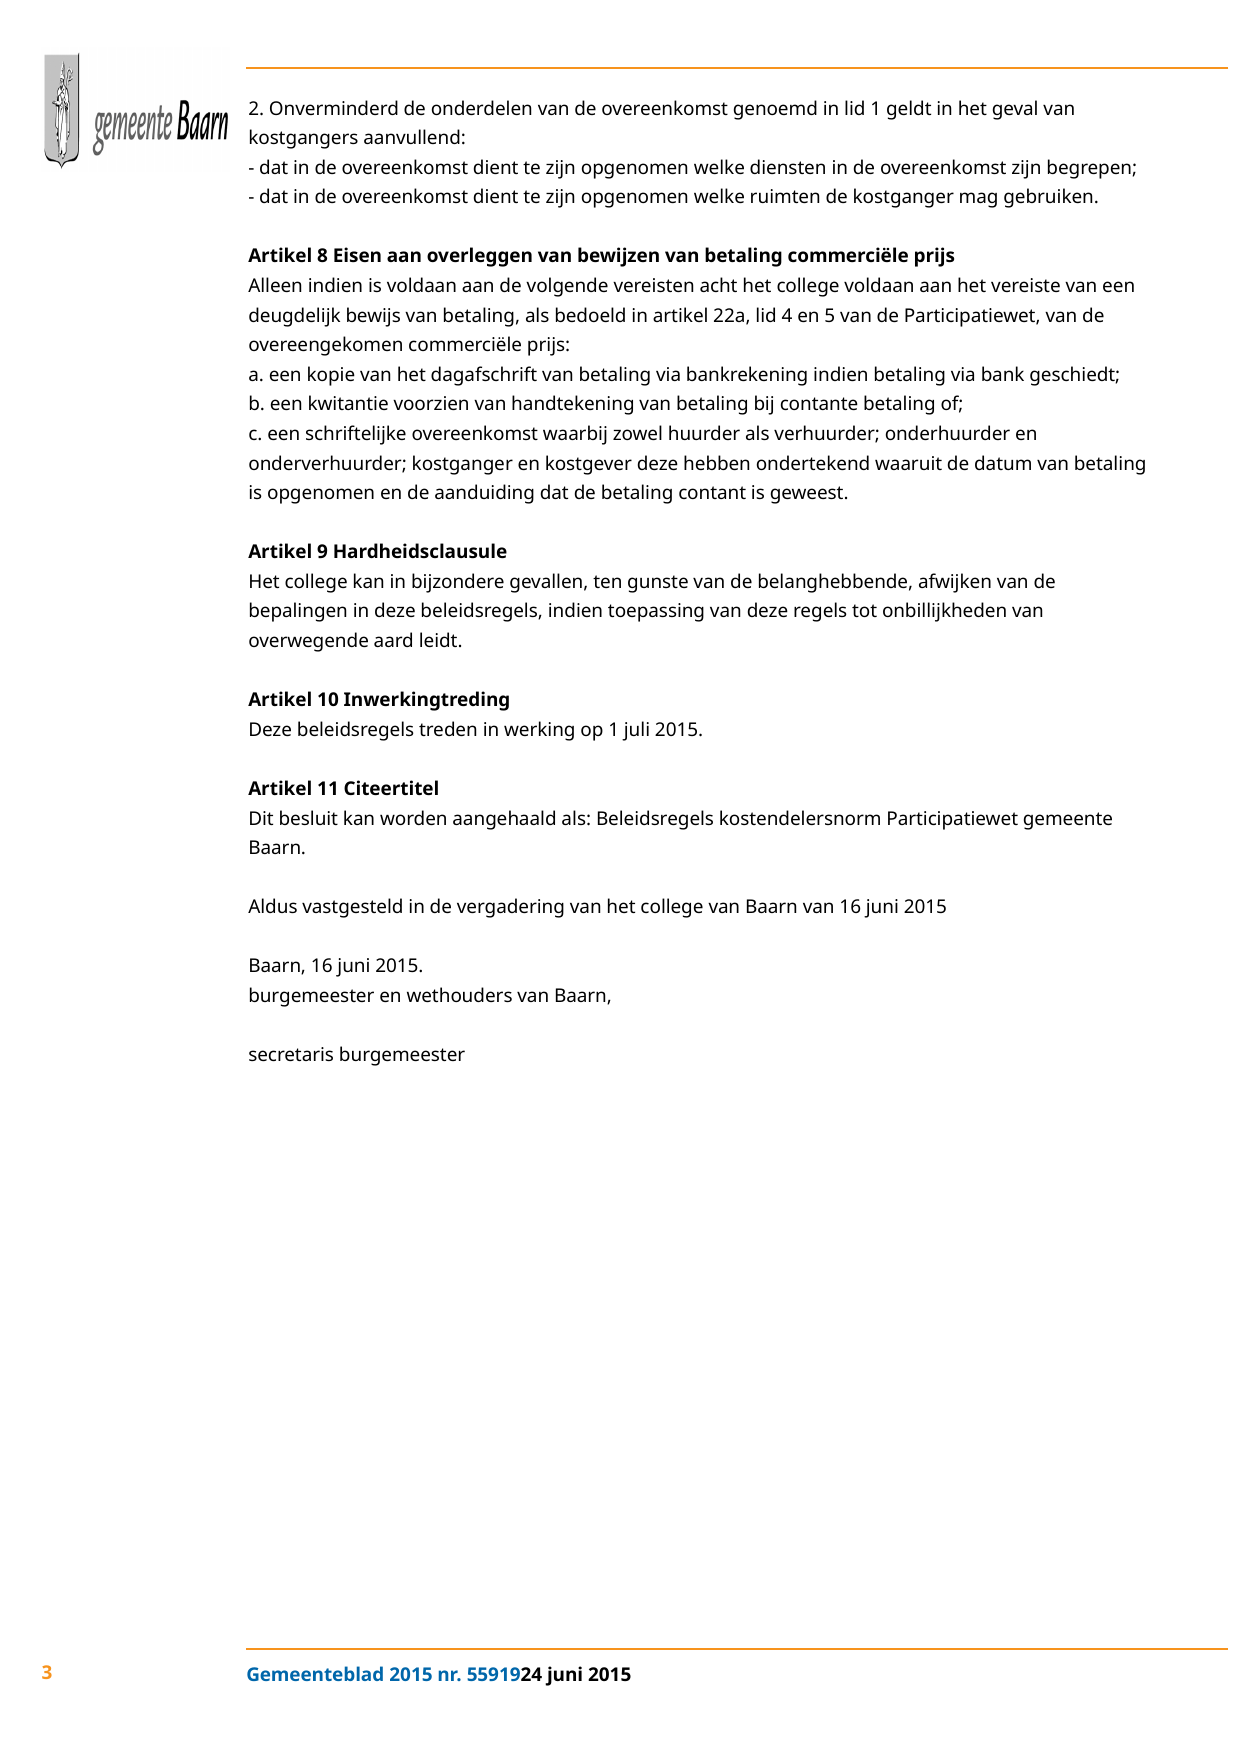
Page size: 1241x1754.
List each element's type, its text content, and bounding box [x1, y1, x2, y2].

text - dat in de overeenkomst dient te zijn opgenomen welke ruimten de kostganger mag gebruiken. [248, 183, 1152, 209]
text b. een kwitantie voorzien van handtekening van betaling bij contante betaling of; [248, 391, 1152, 416]
text Het college kan in bijzondere gevallen, ten gunste van de belanghebbende, afwijken van de bepalingen in deze beleidsregels, indien toepassing van deze regels tot onbillijkheden van overwegende aard leidt. [248, 568, 1152, 653]
text Artikel 8 Eisen aan overleggen van bewijzen van betaling commerciële prijs [248, 243, 1152, 268]
text c. een schriftelijke overeenkomst waarbij zowel huurder als verhuurder; onderhuurder en onderverhuurder; kostganger en kostgever deze hebben ondertekend waaruit de datum van betaling is opgenomen en de aanduiding dat de betaling contant is geweest. [248, 420, 1152, 505]
picture [41, 47, 231, 172]
text a. een kopie van het dagafschrift van betaling via bankrekening indien betaling via bank geschiedt; [248, 361, 1152, 387]
text burgemeester en wethouders van Baarn, [248, 982, 1152, 1008]
text - dat in de overeenkomst dient te zijn opgenomen welke diensten in de overeenkomst zijn begrepen; [248, 154, 1152, 180]
text secretaris burgemeester [248, 1041, 1152, 1067]
text Artikel 11 Citeertitel [248, 775, 1152, 801]
text Alleen indien is voldaan aan de volgende vereisten acht het college voldaan aan het vereiste van een deugdelijk bewijs van betaling, als bedoeld in artikel 22a, lid 4 en 5 van de Participatiewet, van de overeengekomen commerciële prijs: [248, 272, 1152, 357]
text Aldus vastgesteld in de vergadering van het college van Baarn van 16 juni 2015 [248, 893, 1152, 919]
text 2. Onverminderd de onderdelen van de overeenkomst genoemd in lid 1 geldt in het geval van kostgangers aanvullend: [248, 95, 1152, 150]
text Baarn, 16 juni 2015. [248, 953, 1152, 978]
text Dit besluit kan worden aangehaald als: Beleidsregels kostendelersnorm Participatiewet gemeente Baarn. [248, 805, 1152, 860]
text Artikel 10 Inwerkingtreding [248, 686, 1152, 712]
text Deze beleidsregels treden in werking op 1 juli 2015. [248, 716, 1152, 742]
text Artikel 9 Hardheidsclausule [248, 538, 1152, 564]
